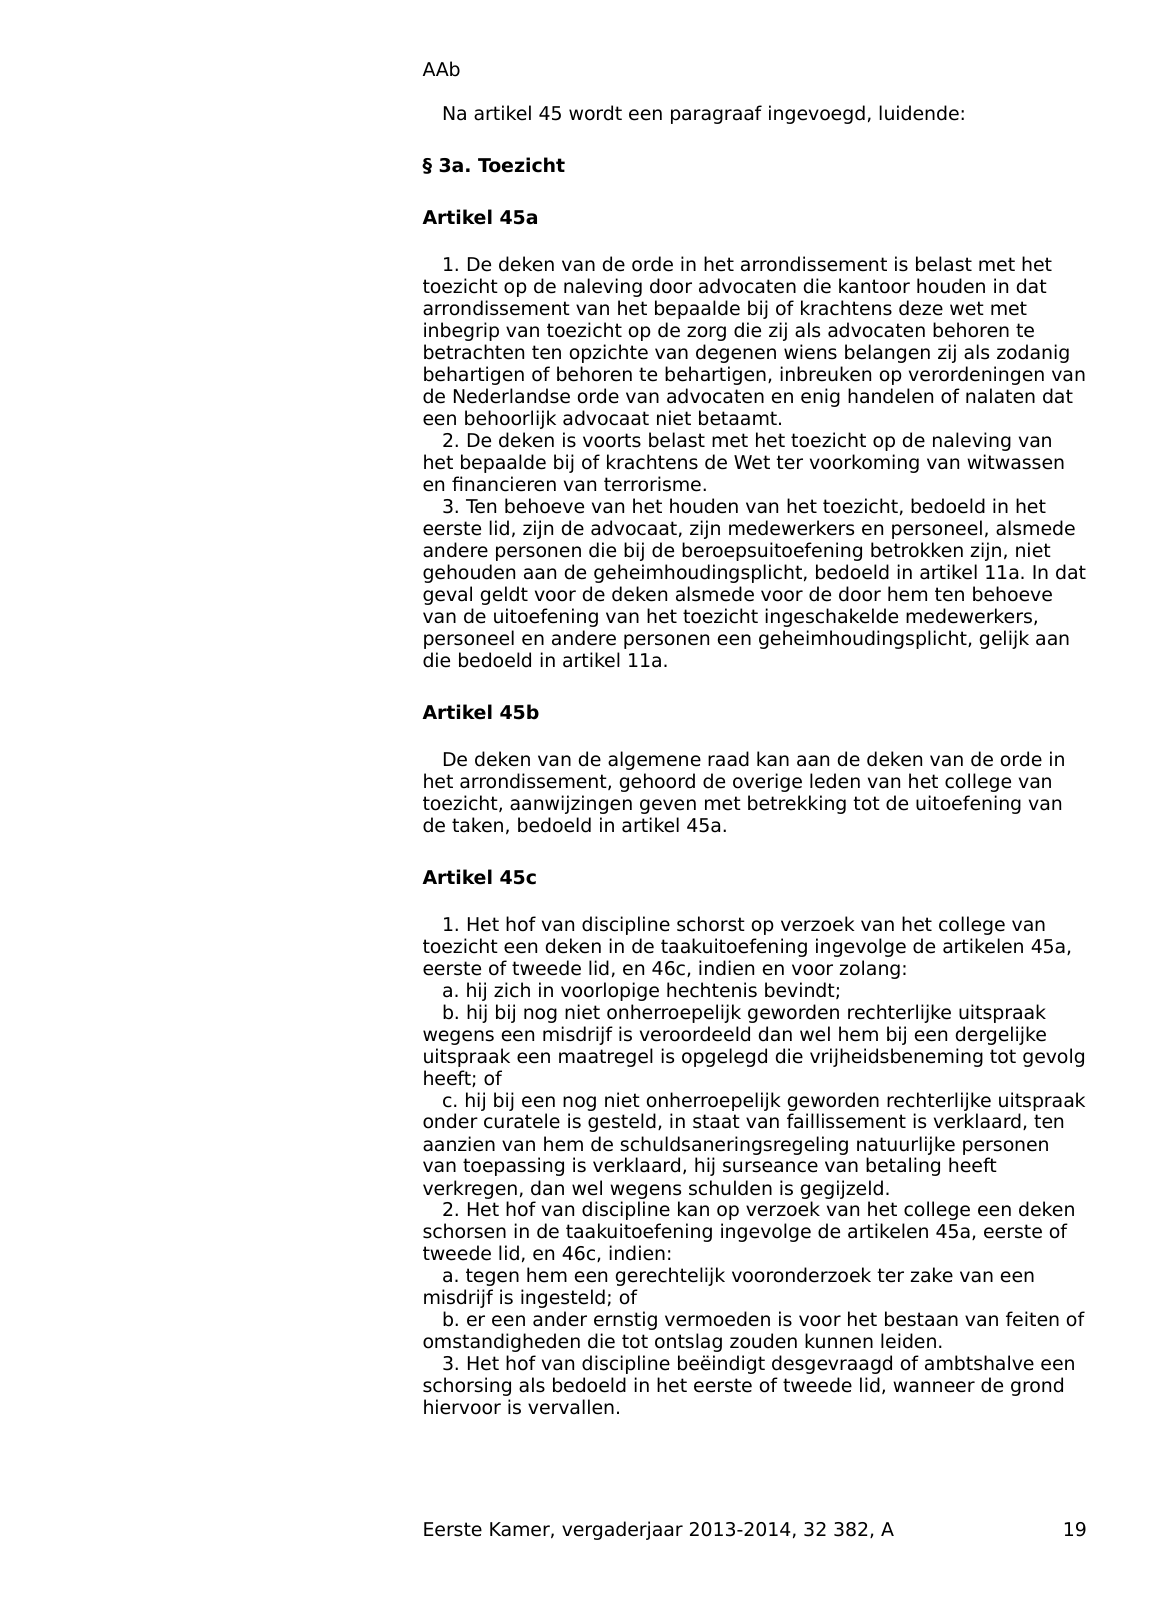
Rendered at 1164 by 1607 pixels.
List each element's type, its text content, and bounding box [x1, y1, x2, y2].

text De deken van de algemene raad kan aan de deken van de orde in het arrondissement, gehoord de overige leden van het college van toezicht, aanwijzingen geven met betrekking tot de uitoefening van de taken, bedoeld in artikel 45a. [422, 749, 1087, 837]
text 1. Het hof van discipline schorst op verzoek van het college van toezicht een deken in de taakuitoefening ingevolge de artikelen 45a, eerste of tweede lid, en 46c, indien en voor zolang: [422, 914, 1087, 979]
text b. hij bij nog niet onherroepelijk geworden rechterlijke uitspraak wegens een misdrijf is veroordeeld dan wel hem bij een dergelijke uitspraak een maatregel is opgelegd die vrijheidsbeneming tot gevolg heeft; of [422, 1002, 1087, 1089]
text Na artikel 45 wordt een paragraaf ingevoegd, luidende: [422, 103, 1087, 125]
text c. hij bij een nog niet onherroepelijk geworden rechterlijke uitspraak onder curatele is gesteld, in staat van faillissement is verklaard, ten aanzien van hem de schuldsaneringsregeling natuurlijke personen van toepassing is verklaard, hij surseance van betaling heeft verkregen, dan wel wegens schulden is gegijzeld. [422, 1089, 1087, 1199]
subtitle Artikel 45a [422, 207, 1087, 229]
text 3. Ten behoeve van het houden van het toezicht, bedoeld in het eerste lid, zijn de advocaat, zijn medewerkers en personeel, alsmede andere personen die bij de beroepsuitoefening betrokken zijn, niet gehouden aan de geheimhoudingsplicht, bedoeld in artikel 11a. In dat geval geldt voor de deken alsmede voor de door hem ten behoeve van de uitoefening van het toezicht ingeschakelde medewerkers, personeel en andere personen een geheimhoudingsplicht, gelijk aan die bedoeld in artikel 11a. [422, 496, 1087, 672]
text b. er een ander ernstig vermoeden is voor het bestaan van feiten of omstandigheden die tot ontslag zouden kunnen leiden. [422, 1309, 1087, 1353]
subtitle § 3a. Toezicht [422, 155, 1087, 177]
text AAb [422, 59, 1087, 81]
subtitle Artikel 45b [422, 702, 1087, 724]
text a. hij zich in voorlopige hechtenis bevindt; [422, 979, 1087, 1002]
text 2. De deken is voorts belast met het toezicht op de naleving van het bepaalde bij of krachtens de Wet ter voorkoming van witwassen en financieren van terrorisme. [422, 430, 1087, 496]
subtitle Artikel 45c [422, 867, 1087, 889]
text 3. Het hof van discipline beëindigt desgevraagd of ambtshalve een schorsing als bedoeld in het eerste of tweede lid, wanneer de grond hiervoor is vervallen. [422, 1353, 1087, 1419]
text 1. De deken van de orde in het arrondissement is belast met het toezicht op de naleving door advocaten die kantoor houden in dat arrondissement van het bepaalde bij of krachtens deze wet met inbegrip van toezicht op de zorg die zij als advocaten behoren te betrachten ten opzichte van degenen wiens belangen zij als zodanig behartigen of behoren te behartigen, inbreuken op verordeningen van de Nederlandse orde van advocaten en enig handelen of nalaten dat een behoorlijk advocaat niet betaamt. [422, 254, 1087, 430]
text 2. Het hof van discipline kan op verzoek van het college een deken schorsen in de taakuitoefening ingevolge de artikelen 45a, eerste of tweede lid, en 46c, indien: [422, 1199, 1087, 1265]
text a. tegen hem een gerechtelijk vooronderzoek ter zake van een misdrijf is ingesteld; of [422, 1265, 1087, 1309]
